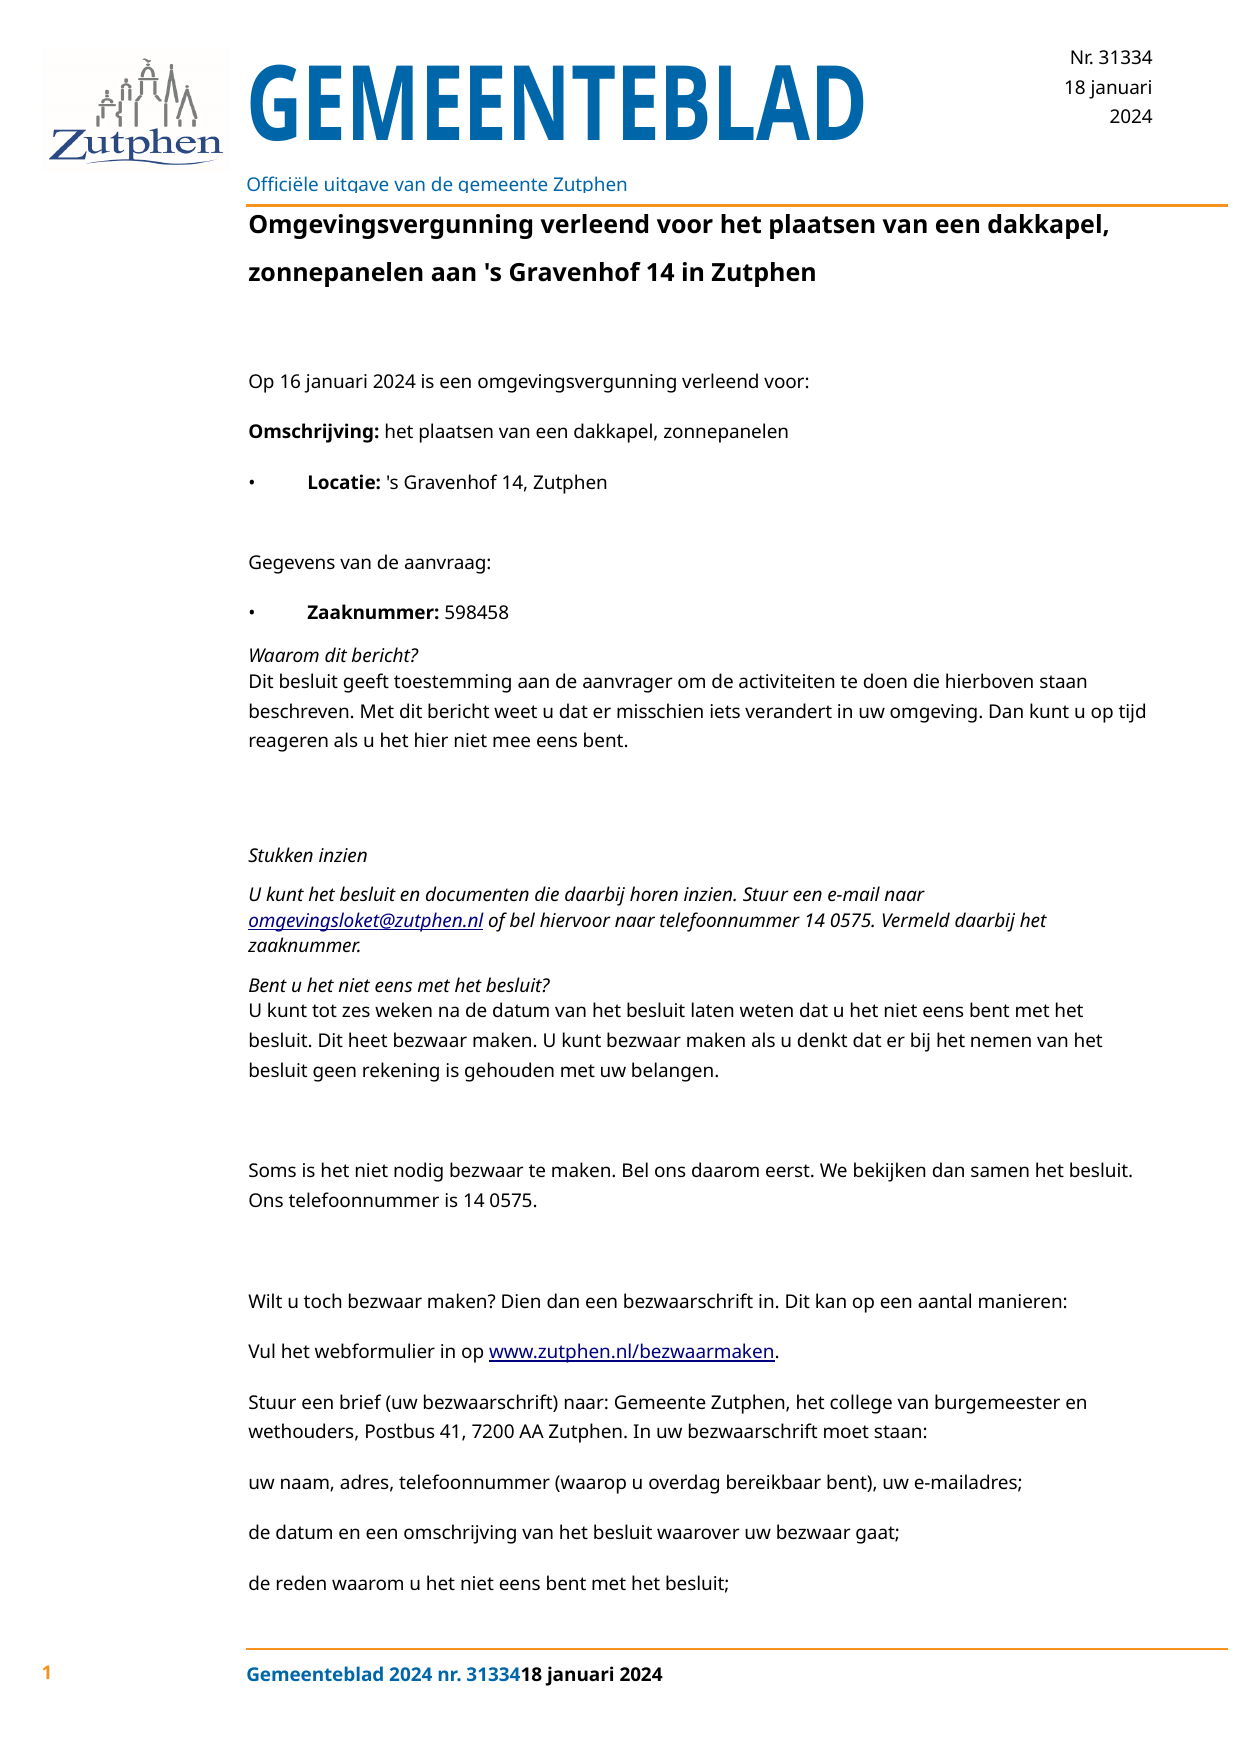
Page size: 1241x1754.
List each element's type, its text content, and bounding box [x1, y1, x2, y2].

text Stuur een brief (uw bezwaarschrift) naar: Gemeente Zutphen, het college van burgemeester en wethouders, Postbus 41, 7200 AA Zutphen. In uw bezwaarschrift moet staan: [248, 1389, 1152, 1444]
list Locatie: 's Gravenhof 14, Zutphen [248, 469, 1152, 495]
text Bent u het niet eens met het besluit? [248, 972, 1152, 998]
text Omschrijving: het plaatsen van een dakkapel, zonnepanelen [248, 419, 1152, 444]
text Stukken inzien [248, 842, 1152, 868]
text U kunt het besluit en documenten die daarbij horen inzien. Stuur een e-mail naar omgevingsloket@zutphen.nl of bel hiervoor naar telefoonnummer 14 0575. Vermeld daarbij het zaaknummer. [248, 881, 1152, 958]
text de datum en een omschrijving van het besluit waarover uw bezwaar gaat; [248, 1519, 1152, 1545]
text Soms is het niet nodig bezwaar te maken. Bel ons daarom eerst. We bekijken dan samen het besluit. Ons telefoonnummer is 14 0575. [248, 1158, 1152, 1213]
text de reden waarom u het niet eens bent met het besluit; [248, 1570, 1152, 1596]
text Op 16 januari 2024 is een omgevingsvergunning verleend voor: [248, 368, 1152, 394]
text Wilt u toch bezwaar maken? Dien dan een bezwaarschrift in. Dit kan op een aantal manieren: [248, 1288, 1152, 1314]
text uw naam, adres, telefoonnummer (waarop u overdag bereikbaar bent), uw e-mailadres; [248, 1469, 1152, 1495]
picture [41, 47, 231, 172]
text Omgevingsvergunning verleend voor het plaatsen van een dakkapel, zonnepanelen aan 's Gravenhof 14 in Zutphen [248, 207, 1152, 288]
text Vul het webformulier in op www.zutphen.nl/bezwaarmaken. [248, 1338, 1152, 1364]
text U kunt tot zes weken na de datum van het besluit laten weten dat u het niet eens bent met het besluit. Dit heet bezwaar maken. U kunt bezwaar maken als u denkt dat er bij het nemen van het besluit geen rekening is gehouden met uw belangen. [248, 998, 1152, 1083]
text Waarom dit bericht? [248, 643, 1152, 668]
text Dit besluit geeft toestemming aan de aanvrager om de activiteiten te doen die hierboven staan beschreven. Met dit bericht weet u dat er misschien iets verandert in uw omgeving. Dan kunt u op tijd reageren als u het hier niet mee eens bent. [248, 668, 1152, 753]
text Gegevens van de aanvraag: [248, 549, 1152, 575]
list Zaaknummer: 598458 [248, 599, 1152, 625]
